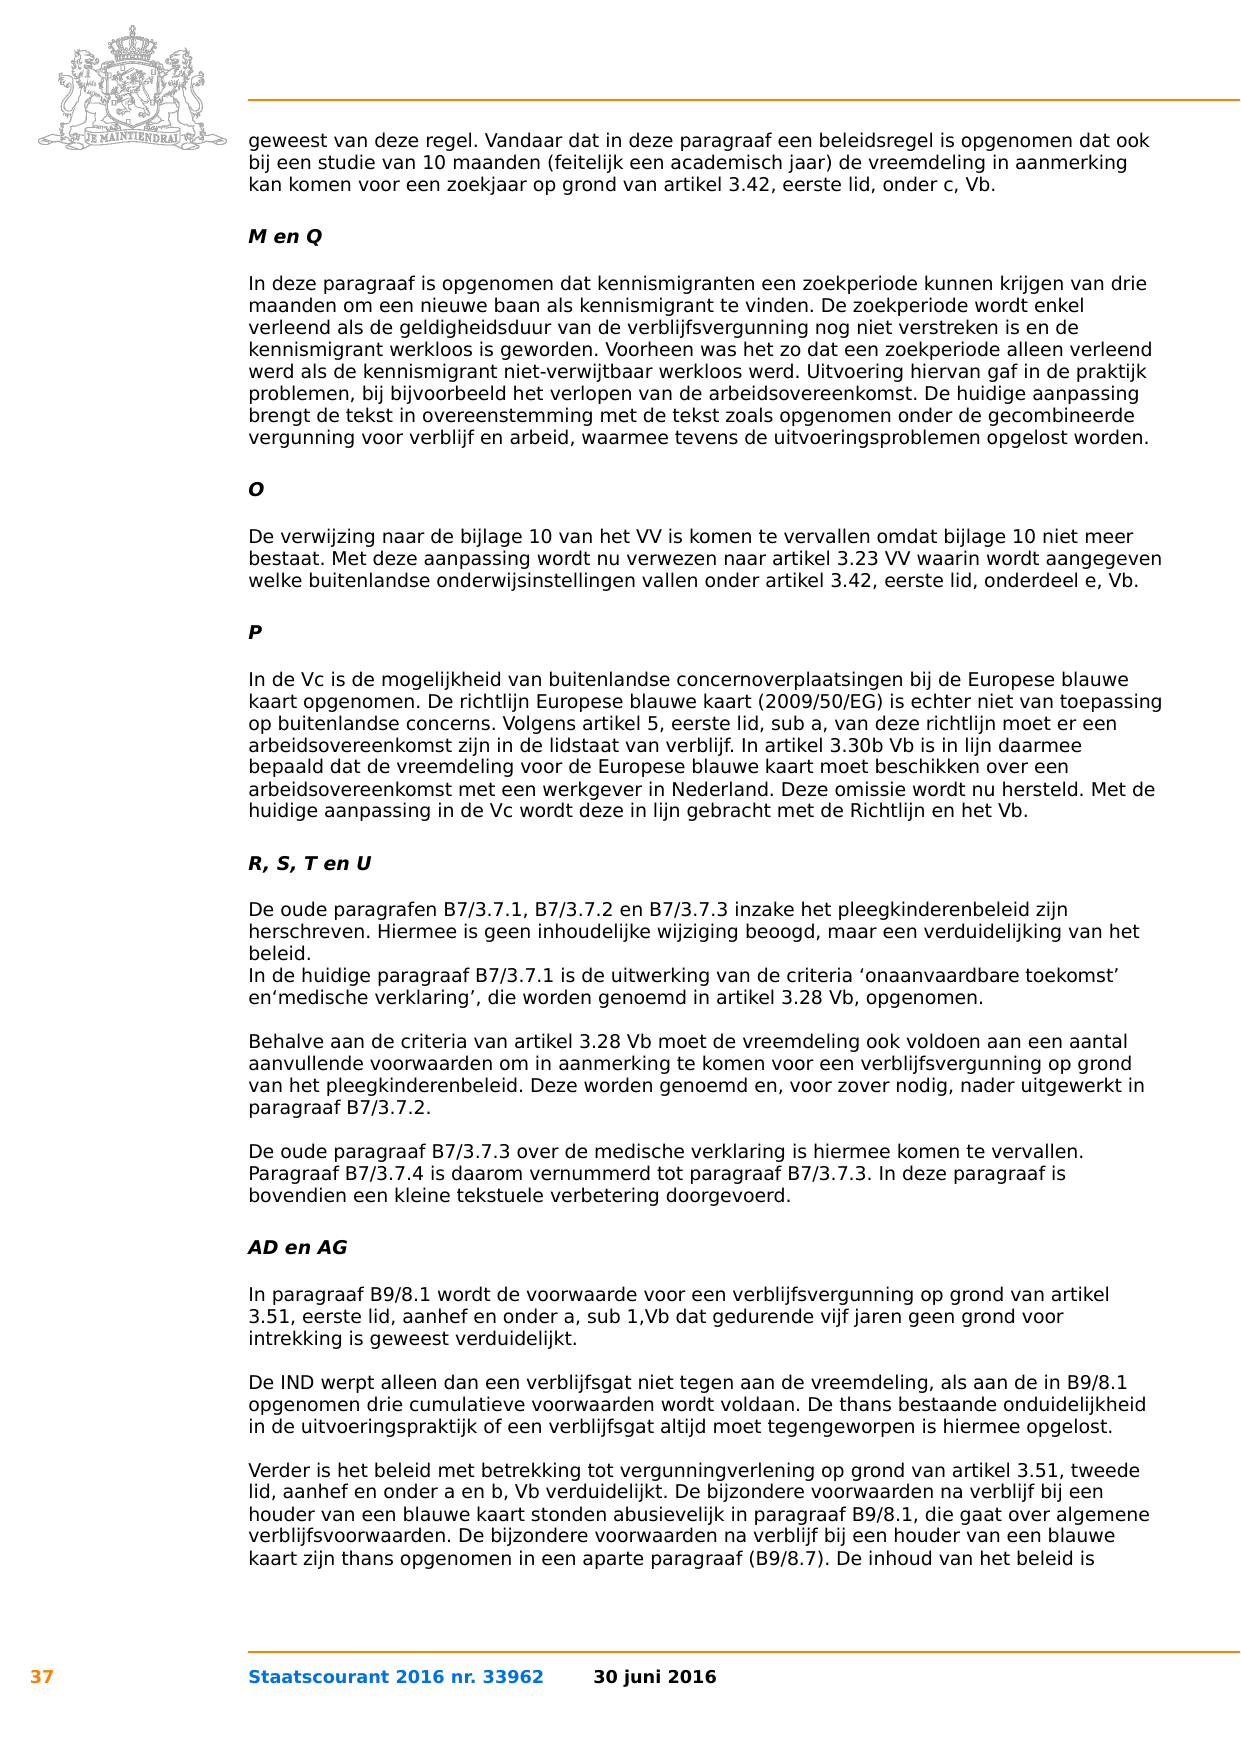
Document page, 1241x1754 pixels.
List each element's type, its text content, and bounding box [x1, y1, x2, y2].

text Behalve aan de criteria van artikel 3.28 Vb moet de vreemdeling ook voldoen aan een aantal aanvullende voorwaarden om in aanmerking te komen voor een verblijfsvergunning op grond van het pleegkinderenbeleid. Deze worden genoemd en, voor zover nodig, nader uitgewerkt in paragraaf B7/3.7.2. [248, 1031, 1163, 1119]
text geweest van deze regel. Vandaar dat in deze paragraaf een beleidsregel is opgenomen dat ook bij een studie van 10 maanden (feitelijk een academisch jaar) de vreemdeling in aanmerking kan komen voor een zoekjaar op grond van artikel 3.42, eerste lid, onder c, Vb. [248, 130, 1163, 196]
text De verwijzing naar de bijlage 10 van het VV is komen te vervallen omdat bijlage 10 niet meer bestaat. Met deze aanpassing wordt nu verwezen naar artikel 3.23 VV waarin wordt aangegeven welke buitenlandse onderwijsinstellingen vallen onder artikel 3.42, eerste lid, onderdeel e, Vb. [248, 526, 1163, 592]
text In de huidige paragraaf B7/3.7.1 is de uitwerking van de criteria ‘onaanvaardbare toekomst’ en‘medische verklaring’, die worden genoemd in artikel 3.28 Vb, opgenomen. [248, 965, 1163, 1009]
subtitle AD en AG [248, 1237, 1163, 1259]
text In paragraaf B9/8.1 wordt de voorwaarde voor een verblijfsvergunning op grond van artikel 3.51, eerste lid, aanhef en onder a, sub 1,Vb dat gedurende vijf jaren geen grond voor intrekking is geweest verduidelijkt. [248, 1284, 1163, 1350]
subtitle P [248, 622, 1163, 643]
text De oude paragraaf B7/3.7.3 over de medische verklaring is hiermee komen te vervallen. Paragraaf B7/3.7.4 is daarom vernummerd tot paragraaf B7/3.7.3. In deze paragraaf is bovendien een kleine tekstuele verbetering doorgevoerd. [248, 1141, 1163, 1207]
text In de Vc is de mogelijkheid van buitenlandse concernoverplaatsingen bij de Europese blauwe kaart opgenomen. De richtlijn Europese blauwe kaart (2009/50/EG) is echter niet van toepassing op buitenlandse concerns. Volgens artikel 5, eerste lid, sub a, van deze richtlijn moet er een arbeidsovereenkomst zijn in de lidstaat van verblijf. In artikel 3.30b Vb is in lijn daarmee bepaald dat de vreemdeling voor de Europese blauwe kaart moet beschikken over een arbeidsovereenkomst met een werkgever in Nederland. Deze omissie wordt nu hersteld. Met de huidige aanpassing in de Vc wordt deze in lijn gebracht met de Richtlijn en het Vb. [248, 668, 1163, 822]
picture [38, 25, 227, 150]
text In deze paragraaf is opgenomen dat kennismigranten een zoekperiode kunnen krijgen van drie maanden om een nieuwe baan als kennismigrant te vinden. De zoekperiode wordt enkel verleend als de geldigheidsduur van de verblijfsvergunning nog niet verstreken is en de kennismigrant werkloos is geworden. Voorheen was het zo dat een zoekperiode alleen verleend werd als de kennismigrant niet-verwijtbaar werkloos werd. Uitvoering hiervan gaf in de praktijk problemen, bij bijvoorbeeld het verlopen van de arbeidsovereenkomst. De huidige aanpassing brengt de tekst in overeenstemming met de tekst zoals opgenomen onder de gecombineerde vergunning voor verblijf en arbeid, waarmee tevens de uitvoeringsproblemen opgelost worden. [248, 273, 1163, 449]
text De oude paragrafen B7/3.7.1, B7/3.7.2 en B7/3.7.3 inzake het pleegkinderenbeleid zijn herschreven. Hiermee is geen inhoudelijke wijziging beoogd, maar een verduidelijking van het beleid. [248, 899, 1163, 965]
subtitle O [248, 479, 1163, 501]
text De IND werpt alleen dan een verblijfsgat niet tegen aan de vreemdeling, als aan de in B9/8.1 opgenomen drie cumulatieve voorwaarden wordt voldaan. De thans bestaande onduidelijkheid in de uitvoeringspraktijk of een verblijfsgat altijd moet tegengeworpen is hiermee opgelost. [248, 1372, 1163, 1438]
subtitle M en Q [248, 226, 1163, 248]
text Verder is het beleid met betrekking tot vergunningverlening op grond van artikel 3.51, tweede lid, aanhef en onder a en b, Vb verduidelijkt. De bijzondere voorwaarden na verblijf bij een houder van een blauwe kaart stonden abusievelijk in paragraaf B9/8.1, die gaat over algemene verblijfsvoorwaarden. De bijzondere voorwaarden na verblijf bij een houder van een blauwe kaart zijn thans opgenomen in een aparte paragraaf (B9/8.7). De inhoud van het beleid is [248, 1459, 1163, 1569]
subtitle R, S, T en U [248, 852, 1163, 874]
